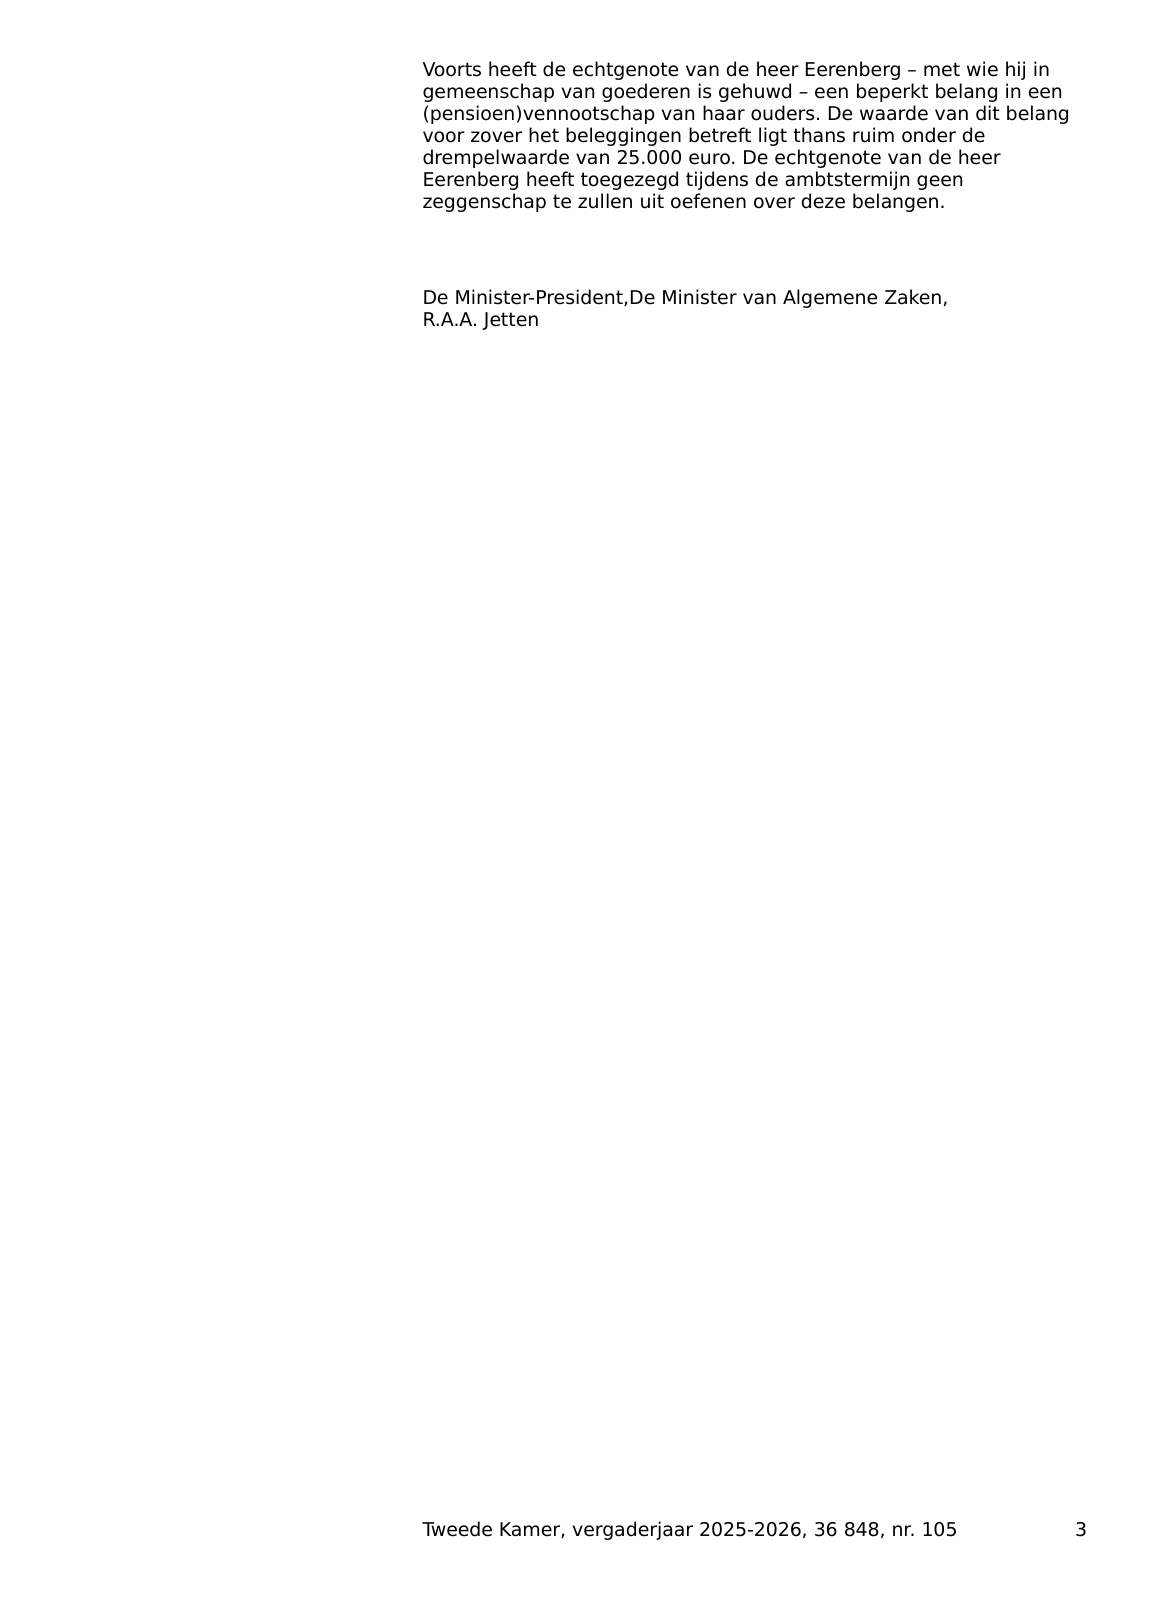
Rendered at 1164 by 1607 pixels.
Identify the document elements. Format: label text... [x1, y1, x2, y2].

text De Minister-President,De Minister van Algemene Zaken, R.A.A. Jetten [422, 287, 1087, 331]
text Voorts heeft de echtgenote van de heer Eerenberg – met wie hij in gemeenschap van goederen is gehuwd – een beperkt belang in een (pensioen)vennootschap van haar ouders. De waarde van dit belang voor zover het beleggingen betreft ligt thans ruim onder de drempelwaarde van 25.000 euro. De echtgenote van de heer Eerenberg heeft toegezegd tijdens de ambtstermijn geen zeggenschap te zullen uit oefenen over deze belangen. [422, 59, 1087, 213]
